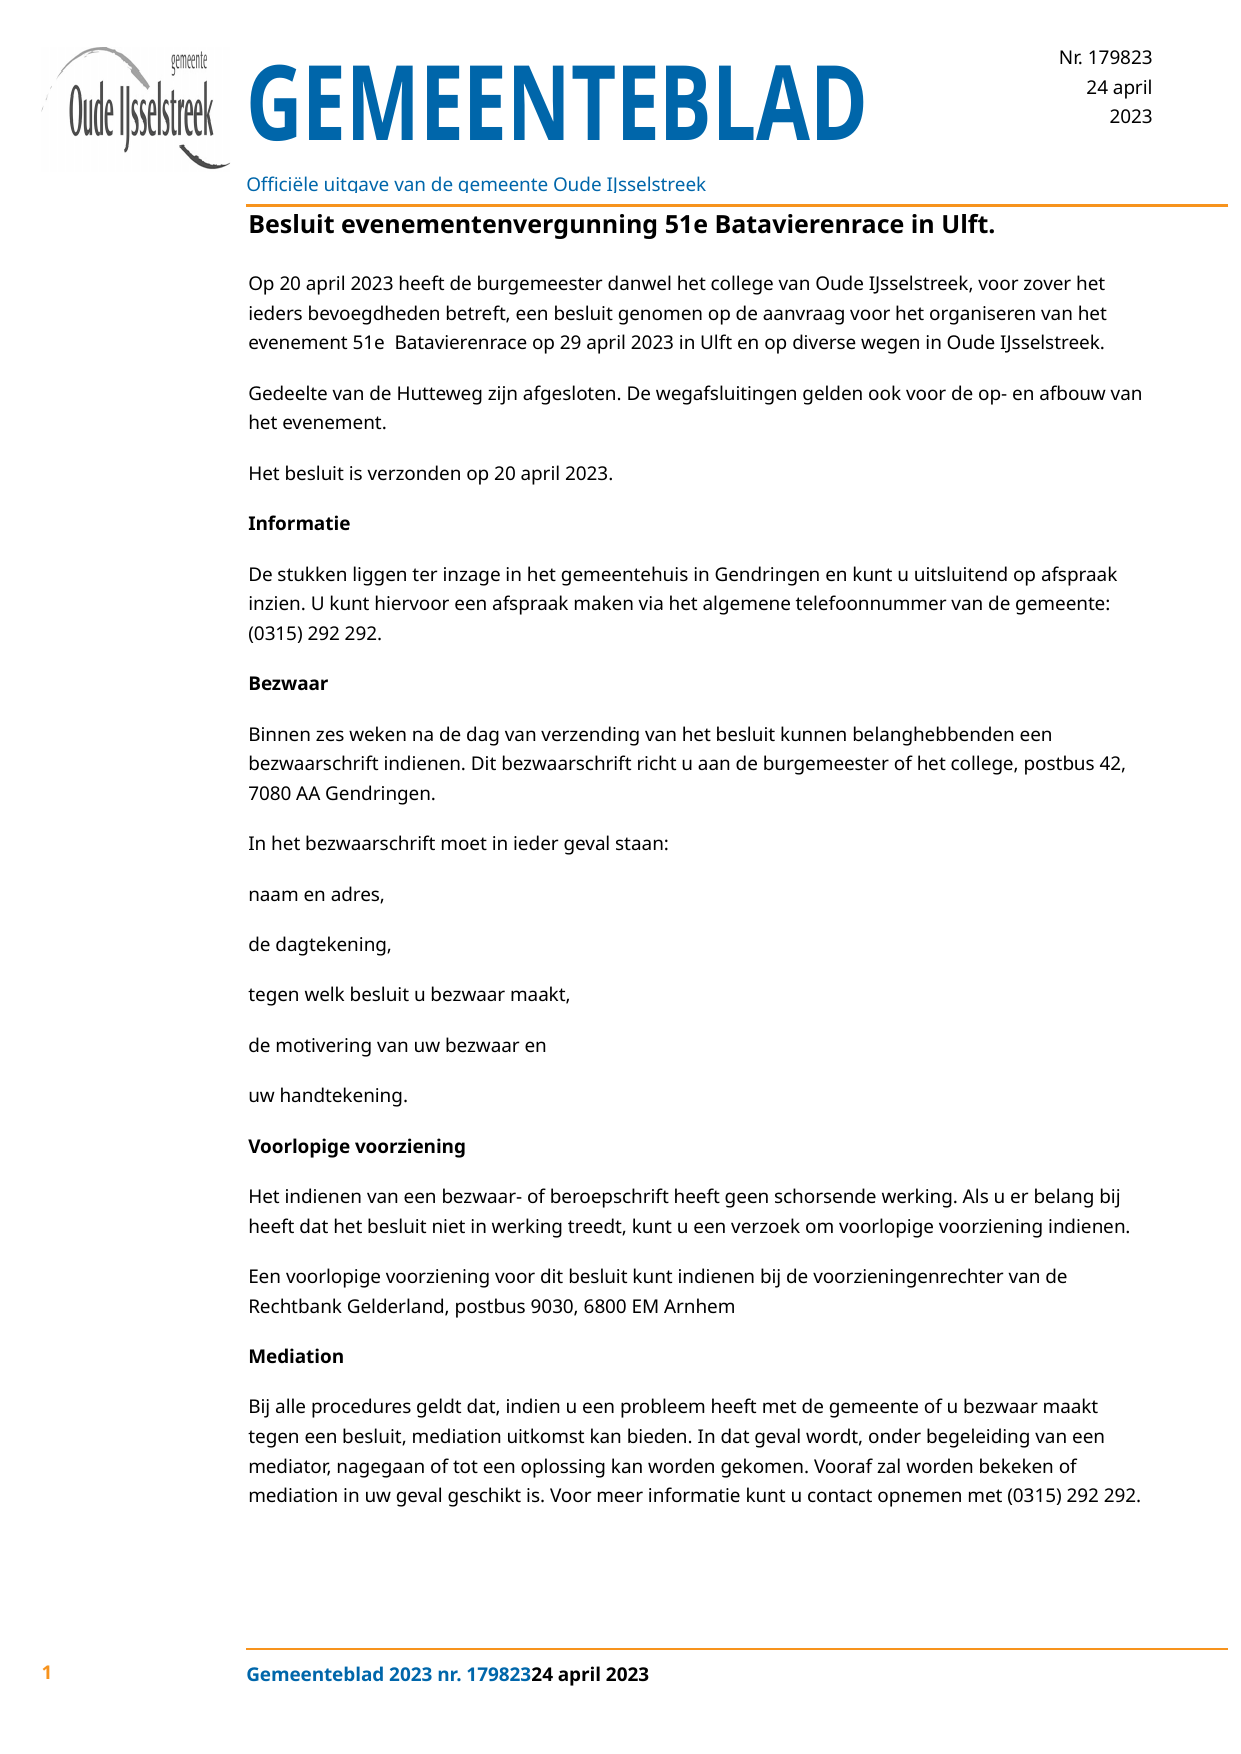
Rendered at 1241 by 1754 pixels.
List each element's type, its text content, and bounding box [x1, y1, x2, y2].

text Een voorlopige voorziening voor dit besluit kunt indienen bij de voorzieningenrechter van de Rechtbank Gelderland, postbus 9030, 6800 EM Arnhem [248, 1263, 1152, 1318]
text naam en adres, [248, 881, 1152, 906]
text Het besluit is verzonden op 20 april 2023. [248, 460, 1152, 486]
text Binnen zes weken na de dag van verzending van het besluit kunnen belanghebbenden een bezwaarschrift indienen. Dit bezwaarschrift richt u aan de burgemeester of het college, postbus 42, 7080 AA Gendringen. [248, 721, 1152, 806]
text Mediation [248, 1343, 1152, 1369]
text Bezwaar [248, 670, 1152, 696]
text Het indienen van een bezwaar- of beroepschrift heeft geen schorsende werking. Als u er belang bij heeft dat het besluit niet in werking treedt, kunt u een verzoek om voorlopige voorziening indienen. [248, 1183, 1152, 1238]
picture [41, 47, 231, 172]
text Bij alle procedures geldt dat, indien u een probleem heeft met de gemeente of u bezwaar maakt tegen een besluit, mediation uitkomst kan bieden. In dat geval wordt, onder begeleiding van een mediator, nagegaan of tot een oplossing kan worden gekomen. Vooraf zal worden bekeken of mediation in uw geval geschikt is. Voor meer informatie kunt u contact opnemen met (0315) 292 292. [248, 1394, 1152, 1508]
text Op 20 april 2023 heeft de burgemeester danwel het college van Oude IJsselstreek, voor zover het ieders bevoegdheden betreft, een besluit genomen op de aanvraag voor het organiseren van het evenement 51e Batavierenrace op 29 april 2023 in Ulft en op diverse wegen in Oude IJsselstreek. [248, 270, 1152, 355]
text Informatie [248, 510, 1152, 536]
text In het bezwaarschrift moet in ieder geval staan: [248, 830, 1152, 856]
text De stukken liggen ter inzage in het gemeentehuis in Gendringen en kunt u uitsluitend op afspraak inzien. U kunt hiervoor een afspraak maken via het algemene telefoonnummer van de gemeente: (0315) 292 292. [248, 561, 1152, 646]
text de dagtekening, [248, 931, 1152, 957]
text Voorlopige voorziening [248, 1133, 1152, 1158]
text Besluit evenementenvergunning 51e Batavierenrace in Ulft. [248, 207, 1152, 241]
text uw handtekening. [248, 1082, 1152, 1108]
text Gedeelte van de Hutteweg zijn afgesloten. De wegafsluitingen gelden ook voor de op- en afbouw van het evenement. [248, 380, 1152, 435]
text tegen welk besluit u bezwaar maakt, [248, 982, 1152, 1007]
text de motivering van uw bezwaar en [248, 1032, 1152, 1058]
